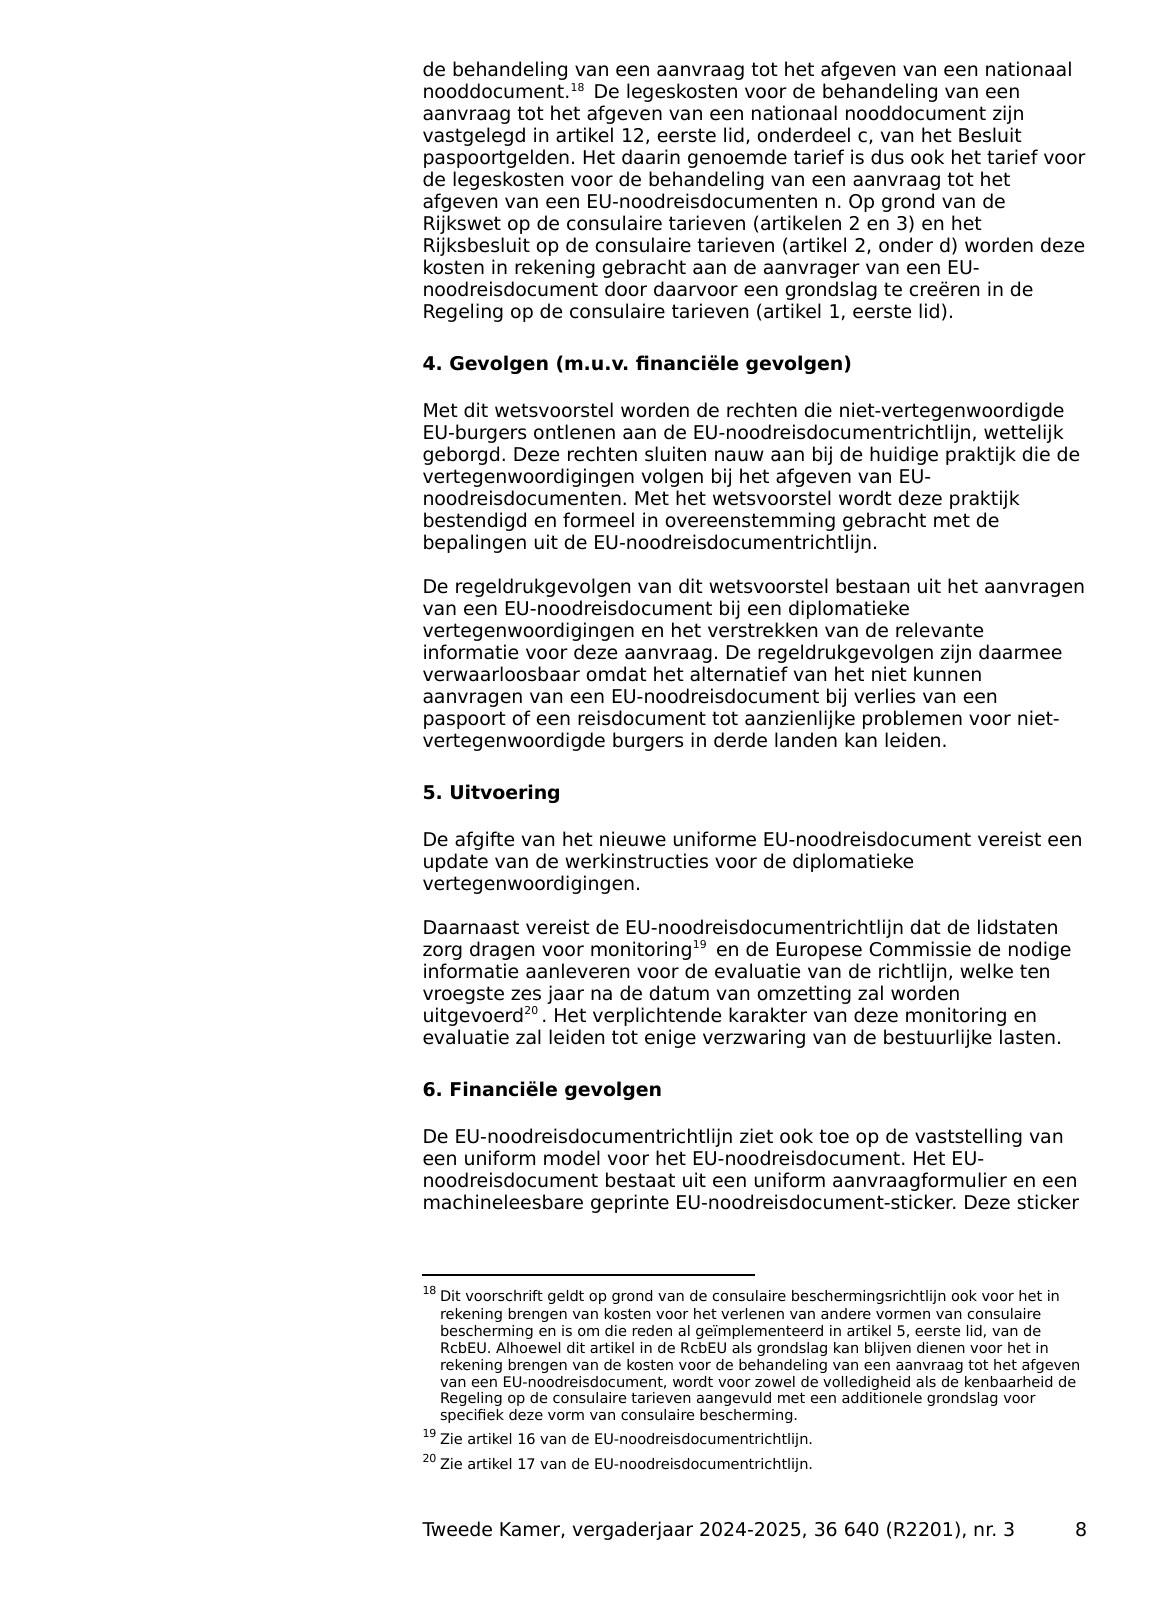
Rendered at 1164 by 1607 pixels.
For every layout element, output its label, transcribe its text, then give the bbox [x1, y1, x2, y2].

text De regeldrukgevolgen van dit wetsvoorstel bestaan uit het aanvragen van een EU-noodreisdocument bij een diplomatieke vertegenwoordigingen en het verstrekken van de relevante informatie voor deze aanvraag. De regeldrukgevolgen zijn daarmee verwaarloosbaar omdat het alternatief van het niet kunnen aanvragen van een EU-noodreisdocument bij verlies van een paspoort of een reisdocument tot aanzienlijke problemen voor niet-vertegenwoordigde burgers in derde landen kan leiden. [422, 576, 1087, 752]
text De afgifte van het nieuwe uniforme EU-noodreisdocument vereist een update van de werkinstructies voor de diplomatieke vertegenwoordigingen. [422, 829, 1087, 894]
text Dit voorschrift geldt op grond van de consulaire beschermingsrichtlijn ook voor het in rekening brengen van kosten voor het verlenen van andere vormen van consulaire bescherming en is om die reden al geïmplementeerd in artikel 5, eerste lid, van de RcbEU. Alhoewel dit artikel in de RcbEU als grondslag kan blijven dienen voor het in rekening brengen van de kosten voor de behandeling van een aanvraag tot het afgeven van een EU-noodreisdocument, wordt voor zowel de volledigheid als de kenbaarheid de Regeling op de consulaire tarieven aangevuld met een additionele grondslag voor specifiek deze vorm van consulaire bescherming. [422, 1284, 1087, 1424]
text Daarnaast vereist de EU-noodreisdocumentrichtlijn dat de lidstaten zorg dragen voor monitoring en de Europese Commissie de nodige informatie aanleveren voor de evaluatie van de richtlijn, welke ten vroegste zes jaar na de datum van omzetting zal worden uitgevoerd. Het verplichtende karakter van deze monitoring en evaluatie zal leiden tot enige verzwaring van de bestuurlijke lasten. [422, 917, 1087, 1049]
text Zie artikel 16 van de EU-noodreisdocumentrichtlijn. [422, 1427, 1087, 1449]
text Met dit wetsvoorstel worden de rechten die niet-vertegenwoordigde EU-burgers ontlenen aan de EU-noodreisdocumentrichtlijn, wettelijk geborgd. Deze rechten sluiten nauw aan bij de huidige praktijk die de vertegenwoordigingen volgen bij het afgeven van EU-noodreisdocumenten. Met het wetsvoorstel wordt deze praktijk bestendigd en formeel in overeenstemming gebracht met de bepalingen uit de EU-noodreisdocumentrichtlijn. [422, 400, 1087, 554]
text de behandeling van een aanvraag tot het afgeven van een nationaal nooddocument. De legeskosten voor de behandeling van een aanvraag tot het afgeven van een nationaal nooddocument zijn vastgelegd in artikel 12, eerste lid, onderdeel c, van het Besluit paspoortgelden. Het daarin genoemde tarief is dus ook het tarief voor de legeskosten voor de behandeling van een aanvraag tot het afgeven van een EU-noodreisdocumenten n. Op grond van de Rijkswet op de consulaire tarieven (artikelen 2 en 3) en het Rijksbesluit op de consulaire tarieven (artikel 2, onder d) worden deze kosten in rekening gebracht aan de aanvrager van een EU-noodreisdocument door daarvoor een grondslag te creëren in de Regeling op de consulaire tarieven (artikel 1, eerste lid). [422, 59, 1087, 323]
subtitle 4. Gevolgen (m.u.v. financiële gevolgen) [422, 353, 1087, 375]
subtitle 6. Financiële gevolgen [422, 1079, 1087, 1101]
subtitle 5. Uitvoering [422, 782, 1087, 804]
text De EU-noodreisdocumentrichtlijn ziet ook toe op de vaststelling van een uniform model voor het EU-noodreisdocument. Het EU-noodreisdocument bestaat uit een uniform aanvraagformulier en een machineleesbare geprinte EU-noodreisdocument-sticker. Deze sticker [422, 1126, 1087, 1213]
text Zie artikel 17 van de EU-noodreisdocumentrichtlijn. [422, 1452, 1087, 1474]
